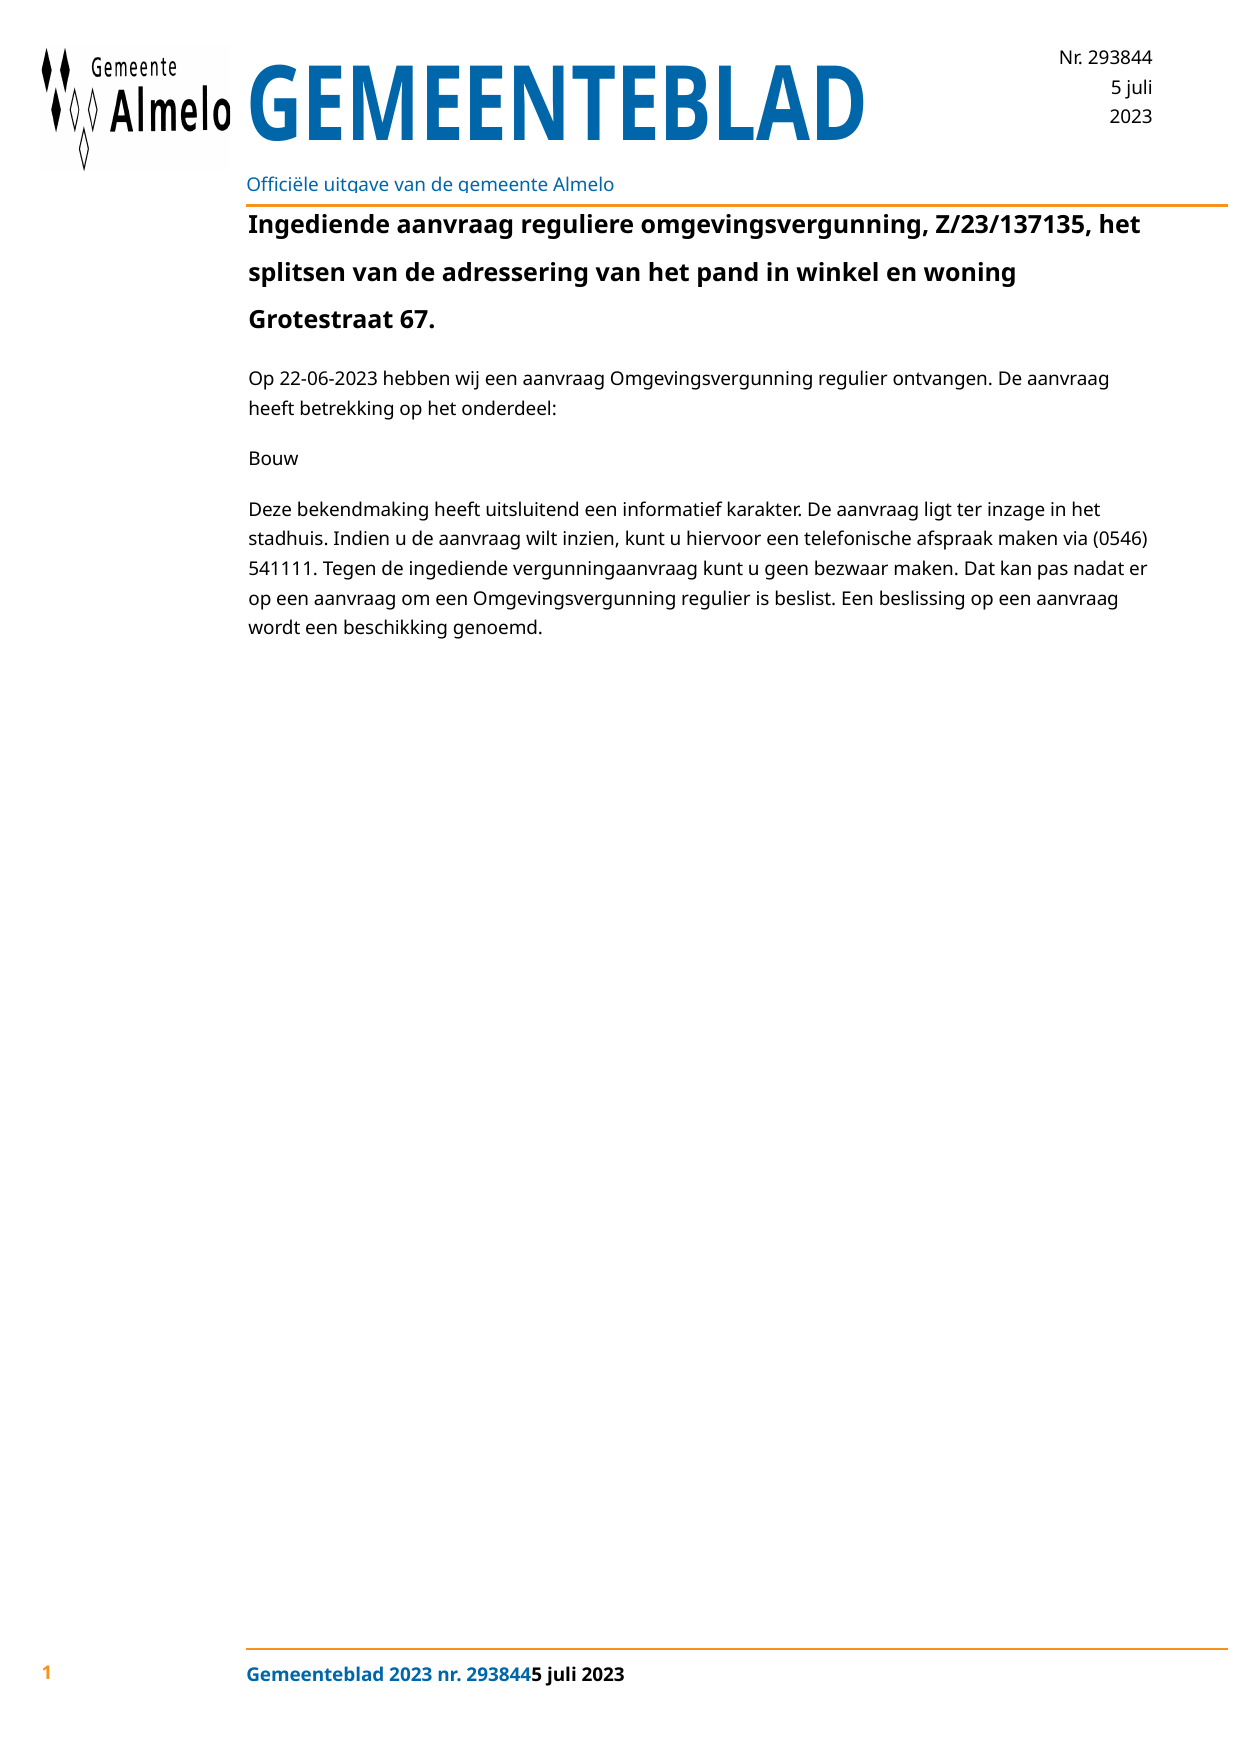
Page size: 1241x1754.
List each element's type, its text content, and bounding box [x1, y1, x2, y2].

text Ingediende aanvraag reguliere omgevingsvergunning, Z/23/137135, het splitsen van de adressering van het pand in winkel en woning Grotestraat 67. [248, 207, 1152, 336]
text Deze bekendmaking heeft uitsluitend een informatief karakter. De aanvraag ligt ter inzage in het stadhuis. Indien u de aanvraag wilt inzien, kunt u hiervoor een telefonische afspraak maken via (0546) 541111. Tegen de ingediende vergunningaanvraag kunt u geen bezwaar maken. Dat kan pas nadat er op een aanvraag om een Omgevingsvergunning regulier is beslist. Een beslissing op een aanvraag wordt een beschikking genoemd. [248, 496, 1152, 640]
picture [41, 47, 231, 172]
text Op 22-06-2023 hebben wij een aanvraag Omgevingsvergunning regulier ontvangen. De aanvraag heeft betrekking op het onderdeel: [248, 366, 1152, 421]
text Bouw [248, 446, 1152, 471]
